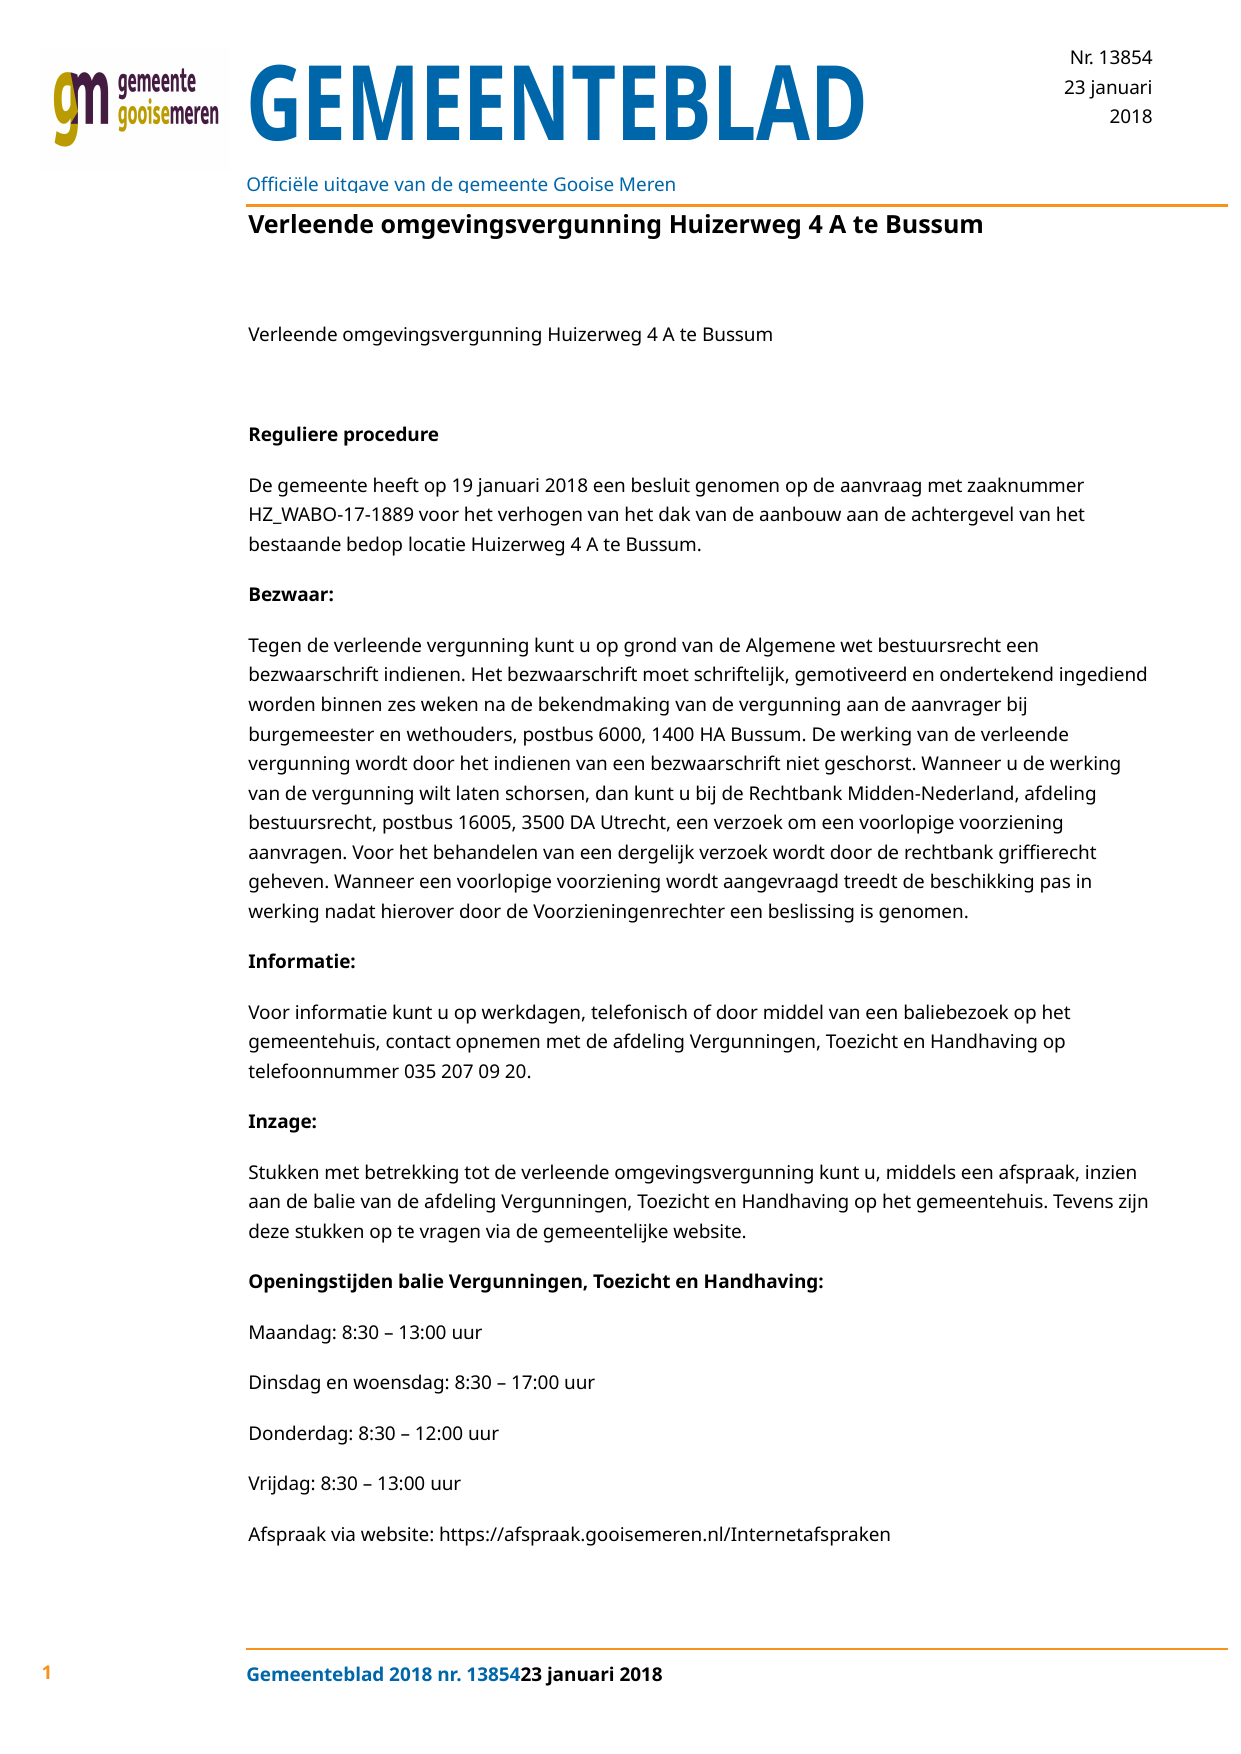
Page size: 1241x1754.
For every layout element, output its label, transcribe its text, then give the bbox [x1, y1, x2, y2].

text Afspraak via website: https://afspraak.gooisemeren.nl/Internetafspraken [248, 1521, 1152, 1546]
text Dinsdag en woensdag: 8:30 – 17:00 uur [248, 1369, 1152, 1395]
text Openingstijden balie Vergunningen, Toezicht en Handhaving: [248, 1269, 1152, 1294]
text Vrijdag: 8:30 – 13:00 uur [248, 1470, 1152, 1496]
text De gemeente heeft op 19 januari 2018 een besluit genomen op de aanvraag met zaaknummer HZ_WABO-17-1889 voor het verhogen van het dak van de aanbouw aan de achtergevel van het bestaande bedop locatie Huizerweg 4 A te Bussum. [248, 472, 1152, 557]
picture [41, 47, 231, 172]
text Inzage: [248, 1109, 1152, 1134]
text Verleende omgevingsvergunning Huizerweg 4 A te Bussum [248, 207, 1152, 241]
text Verleende omgevingsvergunning Huizerweg 4 A te Bussum [248, 321, 1152, 346]
text Tegen de verleende vergunning kunt u op grond van de Algemene wet bestuursrecht een bezwaarschrift indienen. Het bezwaarschrift moet schriftelijk, gemotiveerd en ondertekend ingediend worden binnen zes weken na de bekendmaking van de vergunning aan de aanvrager bij burgemeester en wethouders, postbus 6000, 1400 HA Bussum. De werking van de verleende vergunning wordt door het indienen van een bezwaarschrift niet geschorst. Wanneer u de werking van de vergunning wilt laten schorsen, dan kunt u bij de Rechtbank Midden-Nederland, afdeling bestuursrecht, postbus 16005, 3500 DA Utrecht, een verzoek om een voorlopige voorziening aanvragen. Voor het behandelen van een dergelijk verzoek wordt door de rechtbank griffierecht geheven. Wanneer een voorlopige voorziening wordt aangevraagd treedt de beschikking pas in werking nadat hierover door de Voorzieningenrechter een beslissing is genomen. [248, 632, 1152, 924]
text Maandag: 8:30 – 13:00 uur [248, 1319, 1152, 1345]
text Bezwaar: [248, 582, 1152, 607]
text Informatie: [248, 949, 1152, 974]
text Voor informatie kunt u op werkdagen, telefonisch of door middel van een baliebezoek op het gemeentehuis, contact opnemen met de afdeling Vergunningen, Toezicht en Handhaving op telefoonnummer 035 207 09 20. [248, 999, 1152, 1084]
text Reguliere procedure [248, 422, 1152, 447]
text Donderdag: 8:30 – 12:00 uur [248, 1420, 1152, 1446]
text Stukken met betrekking tot de verleende omgevingsvergunning kunt u, middels een afspraak, inzien aan de balie van de afdeling Vergunningen, Toezicht en Handhaving op het gemeentehuis. Tevens zijn deze stukken op te vragen via de gemeentelijke website. [248, 1159, 1152, 1244]
